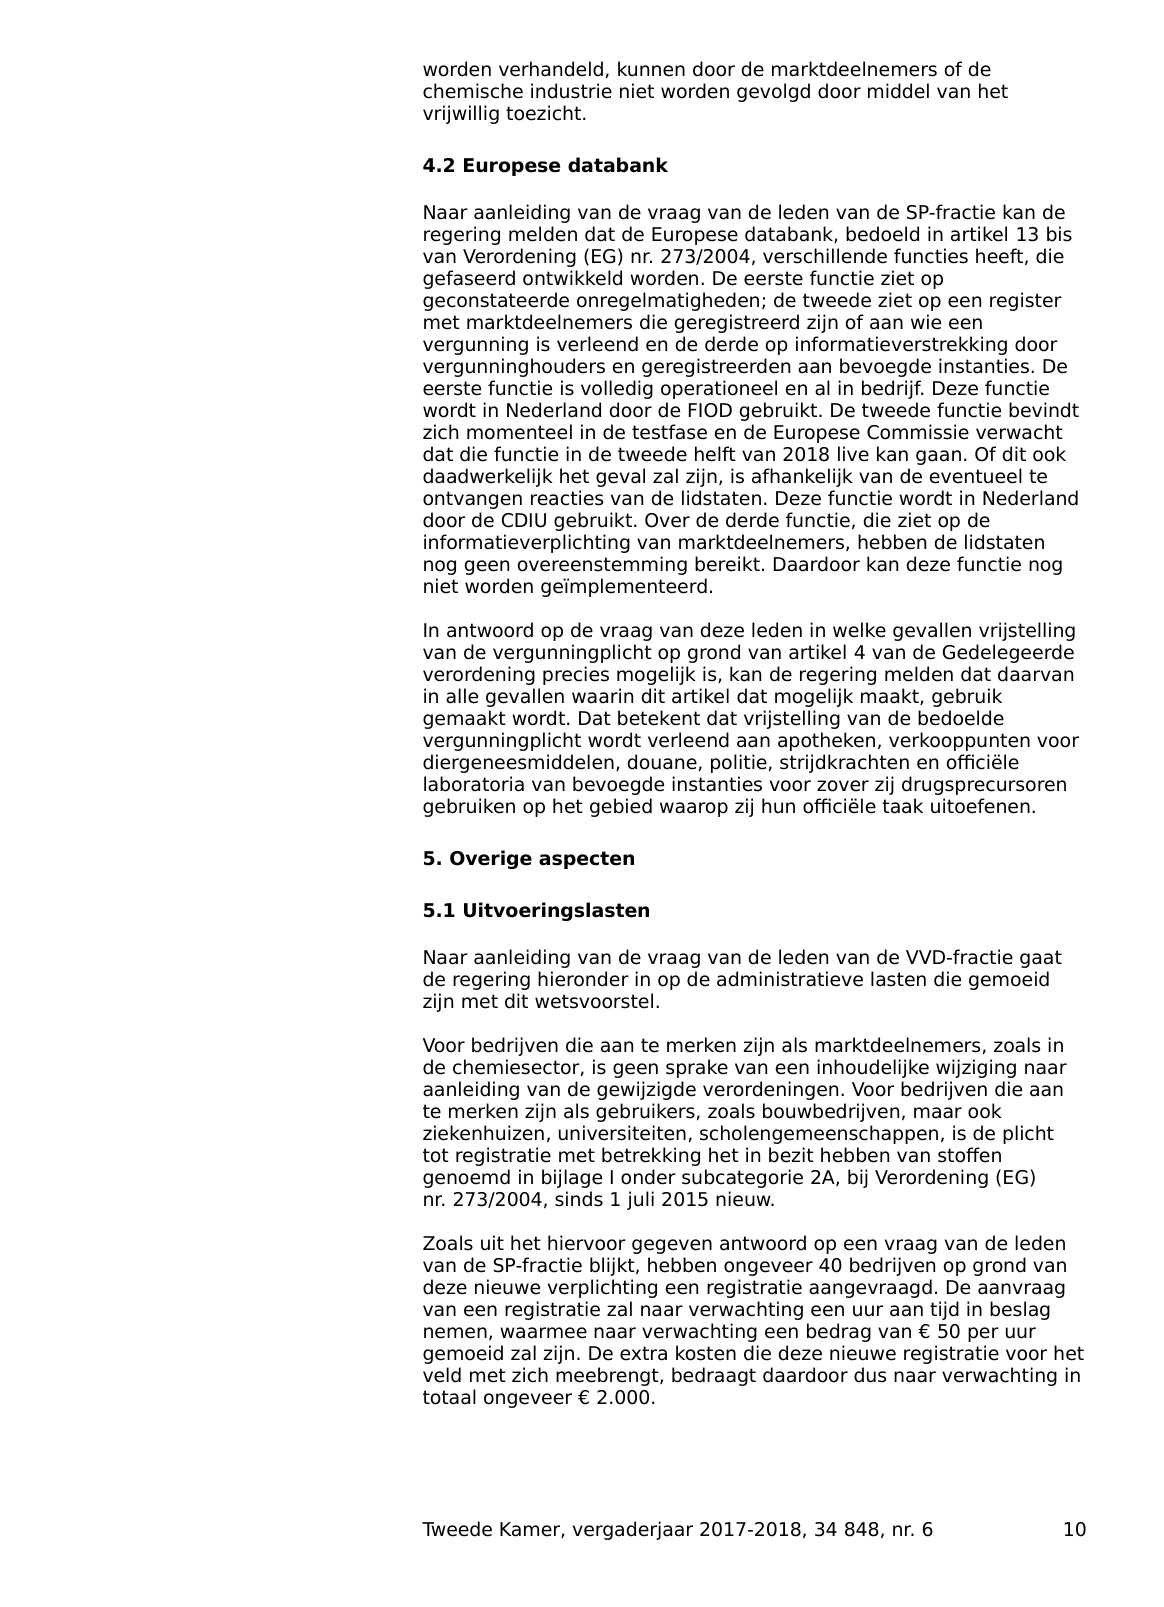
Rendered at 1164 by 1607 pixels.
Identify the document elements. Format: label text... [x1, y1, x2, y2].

text Voor bedrijven die aan te merken zijn als marktdeelnemers, zoals in de chemiesector, is geen sprake van een inhoudelijke wijziging naar aanleiding van de gewijzigde verordeningen. Voor bedrijven die aan te merken zijn als gebruikers, zoals bouwbedrijven, maar ook ziekenhuizen, universiteiten, scholengemeenschappen, is de plicht tot registratie met betrekking het in bezit hebben van stoffen genoemd in bijlage I onder subcategorie 2A, bij Verordening (EG) nr. 273/2004, sinds 1 juli 2015 nieuw. [422, 1035, 1087, 1211]
text In antwoord op de vraag van deze leden in welke gevallen vrijstelling van de vergunningplicht op grond van artikel 4 van de Gedelegeerde verordening precies mogelijk is, kan de regering melden dat daarvan in alle gevallen waarin dit artikel dat mogelijk maakt, gebruik gemaakt wordt. Dat betekent dat vrijstelling van de bedoelde vergunningplicht wordt verleend aan apotheken, verkooppunten voor diergeneesmiddelen, douane, politie, strijdkrachten en officiële laboratoria van bevoegde instanties voor zover zij drugsprecursoren gebruiken op het gebied waarop zij hun officiële taak uitoefenen. [422, 620, 1087, 818]
text worden verhandeld, kunnen door de marktdeelnemers of de chemische industrie niet worden gevolgd door middel van het vrijwillig toezicht. [422, 59, 1087, 125]
text Naar aanleiding van de vraag van de leden van de SP-fractie kan de regering melden dat de Europese databank, bedoeld in artikel 13 bis van Verordening (EG) nr. 273/2004, verschillende functies heeft, die gefaseerd ontwikkeld worden. De eerste functie ziet op geconstateerde onregelmatigheden; de tweede ziet op een register met marktdeelnemers die geregistreerd zijn of aan wie een vergunning is verleend en de derde op informatieverstrekking door vergunninghouders en geregistreerden aan bevoegde instanties. De eerste functie is volledig operationeel en al in bedrijf. Deze functie wordt in Nederland door de FIOD gebruikt. De tweede functie bevindt zich momenteel in de testfase en de Europese Commissie verwacht dat die functie in de tweede helft van 2018 live kan gaan. Of dit ook daadwerkelijk het geval zal zijn, is afhankelijk van de eventueel te ontvangen reacties van de lidstaten. Deze functie wordt in Nederland door de CDIU gebruikt. Over de derde functie, die ziet op de informatieverplichting van marktdeelnemers, hebben de lidstaten nog geen overeenstemming bereikt. Daardoor kan deze functie nog niet worden geïmplementeerd. [422, 202, 1087, 598]
subtitle 5.1 Uitvoeringslasten [422, 899, 1087, 922]
subtitle 4.2 Europese databank [422, 155, 1087, 177]
text Zoals uit het hiervoor gegeven antwoord op een vraag van de leden van de SP-fractie blijkt, hebben ongeveer 40 bedrijven op grond van deze nieuwe verplichting een registratie aangevraagd. De aanvraag van een registratie zal naar verwachting een uur aan tijd in beslag nemen, waarmee naar verwachting een bedrag van € 50 per uur gemoeid zal zijn. De extra kosten die deze nieuwe registratie voor het veld met zich meebrengt, bedraagt daardoor dus naar verwachting in totaal ongeveer € 2.000. [422, 1233, 1087, 1408]
subtitle 5. Overige aspecten [422, 848, 1087, 869]
text Naar aanleiding van de vraag van de leden van de VVD-fractie gaat de regering hieronder in op de administratieve lasten die gemoeid zijn met dit wetsvoorstel. [422, 947, 1087, 1012]
